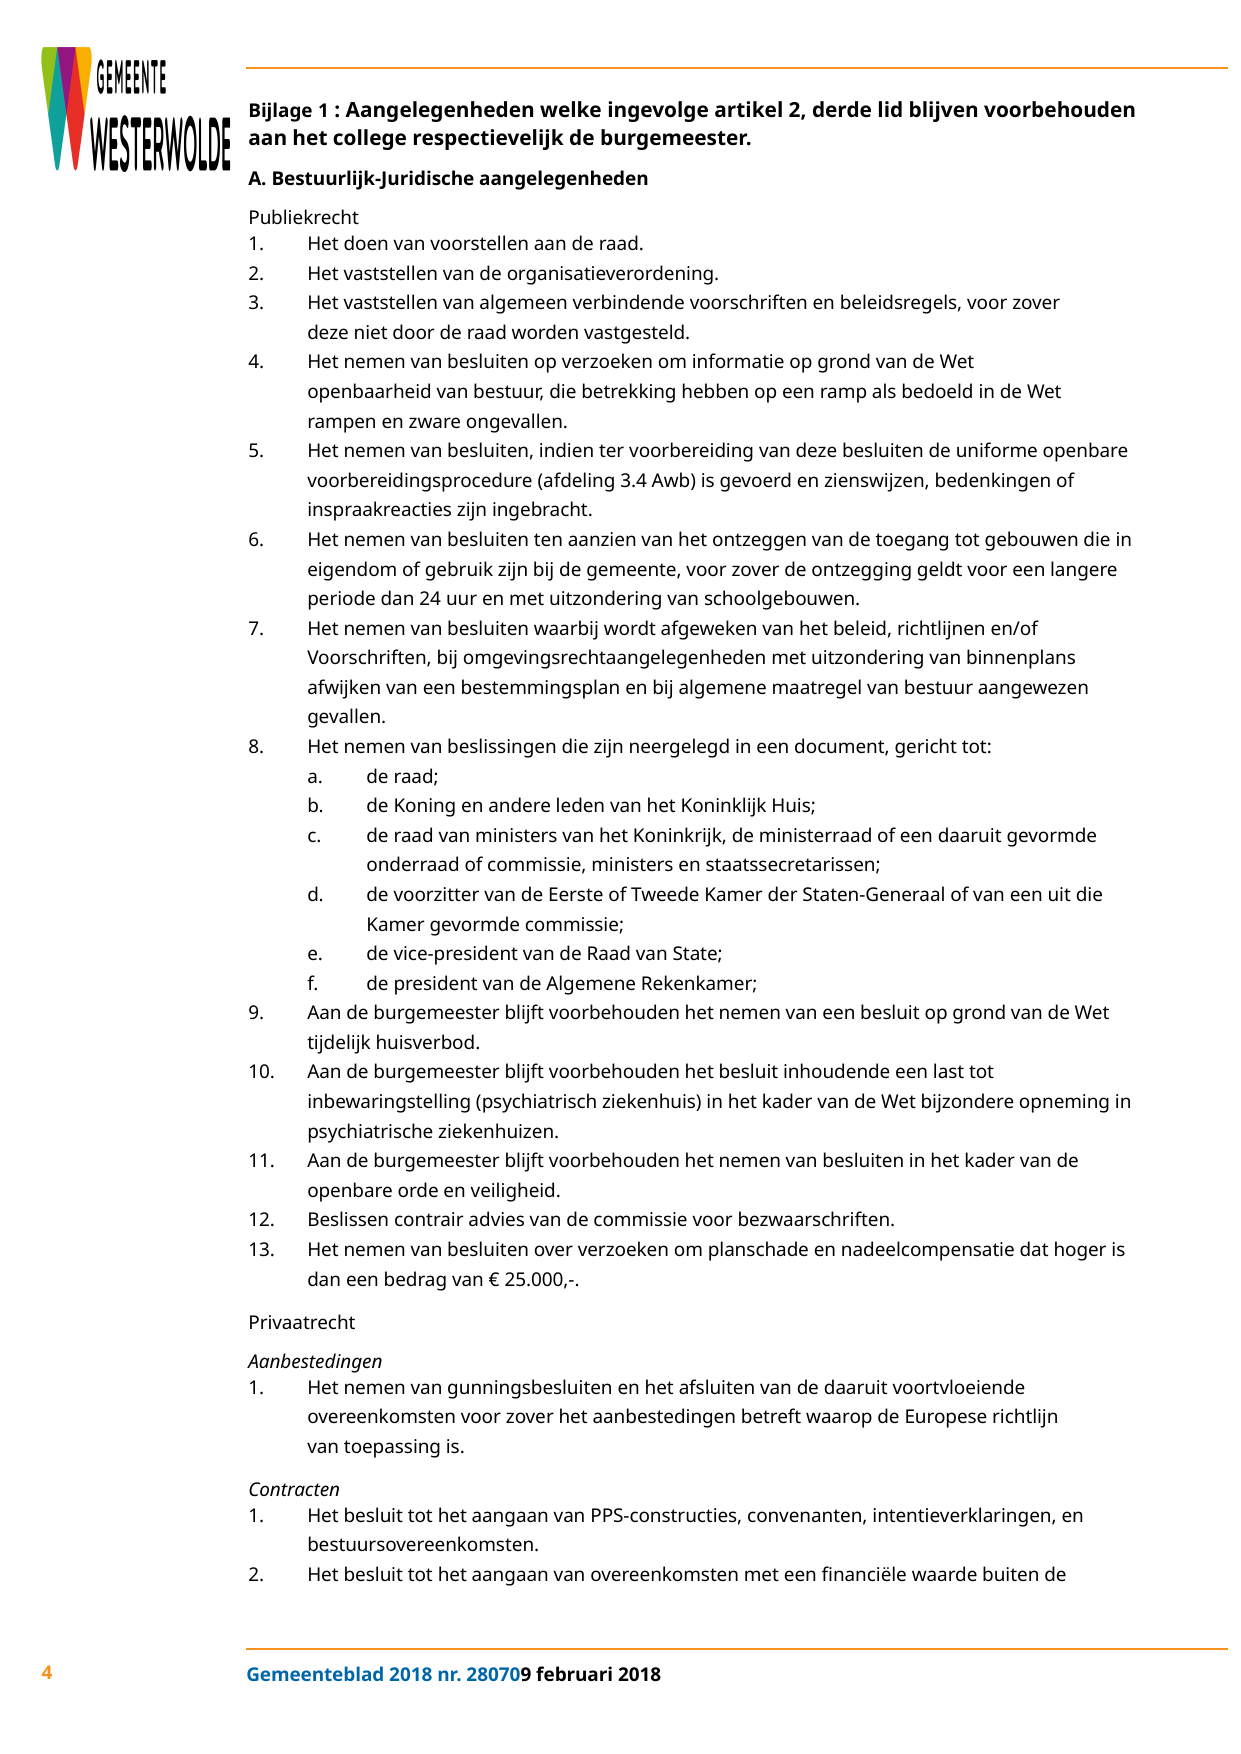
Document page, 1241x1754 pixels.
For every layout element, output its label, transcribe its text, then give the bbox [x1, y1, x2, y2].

list Aan de burgemeester blijft voorbehouden het nemen van een besluit op grond van de Wet tijdelijk huisverbod. [248, 999, 1152, 1055]
list de Koning en andere leden van het Koninklijk Huis; [307, 792, 1152, 818]
list de raad; [307, 763, 1152, 788]
list Het nemen van besluiten op verzoeken om informatie op grond van de Wet [248, 349, 1152, 374]
list de president van de Algemene Rekenkamer; [307, 970, 1152, 996]
list Beslissen contrair advies van de commissie voor bezwaarschriften. [248, 1207, 1152, 1232]
list Het nemen van besluiten ten aanzien van het ontzeggen van de toegang tot gebouwen die in eigendom of gebruik zijn bij de gemeente, voor zover de ontzegging geldt voor een langere periode dan 24 uur en met uitzondering van schoolgebouwen. [248, 526, 1152, 611]
list Het besluit tot het aangaan van overeenkomsten met een financiële waarde buiten de [248, 1561, 1152, 1587]
list de vice-president van de Raad van State; [307, 940, 1152, 966]
text Privaatrecht [248, 1309, 1152, 1334]
list van toepassing is. [248, 1433, 1152, 1459]
list Het doen van voorstellen aan de raad. [248, 230, 1152, 256]
list Het nemen van beslissingen die zijn neergelegd in een document, gericht tot: [248, 733, 1152, 759]
list de voorzitter van de Eerste of Tweede Kamer der Staten-Generaal of van een uit die Kamer gevormde commissie; [307, 881, 1152, 936]
list openbaarheid van bestuur, die betrekking hebben op een ramp als bedoeld in de Wet [248, 378, 1152, 404]
text A. Bestuurlijk-Juridische aangelegenheden [248, 165, 1152, 191]
text Contracten [248, 1476, 1152, 1502]
text Aanbestedingen [248, 1348, 1152, 1374]
list Het vaststellen van de organisatieverordening. [248, 260, 1152, 286]
list Het nemen van besluiten, indien ter voorbereiding van deze besluiten de uniforme openbare voorbereidingsprocedure (afdeling 3.4 Awb) is gevoerd en zienswijzen, bedenkingen of inspraakreacties zijn ingebracht. [248, 437, 1152, 522]
list Het nemen van besluiten over verzoeken om planschade en nadeelcompensatie dat hoger is dan een bedrag van € 25.000,-. [248, 1236, 1152, 1291]
list deze niet door de raad worden vastgesteld. [248, 319, 1152, 345]
list Het nemen van gunningsbesluiten en het afsluiten van de daaruit voortvloeiende [248, 1374, 1152, 1399]
text Publiekrecht [248, 204, 1152, 230]
list Aan de burgemeester blijft voorbehouden het besluit inhoudende een last tot inbewaringstelling (psychiatrisch ziekenhuis) in het kader van de Wet bijzondere opneming in psychiatrische ziekenhuizen. [248, 1059, 1152, 1143]
list rampen en zware ongevallen. [248, 408, 1152, 433]
list Aan de burgemeester blijft voorbehouden het nemen van besluiten in het kader van de openbare orde en veiligheid. [248, 1147, 1152, 1203]
list Het nemen van besluiten waarbij wordt afgeweken van het beleid, richtlijnen en/of Voorschriften, bij omgevingsrechtaangelegenheden met uitzondering van binnenplans afwijken van een bestemmingsplan en bij algemene maatregel van bestuur aangewezen gevallen. [248, 615, 1152, 729]
list de raad van ministers van het Koninkrijk, de ministerraad of een daaruit gevormde onderraad of commissie, ministers en staatssecretarissen; [307, 822, 1152, 877]
list Het besluit tot het aangaan van PPS-constructies, convenanten, intentieverklaringen, en bestuursovereenkomsten. [248, 1502, 1152, 1557]
picture [41, 47, 231, 172]
list Het vaststellen van algemeen verbindende voorschriften en beleidsregels, voor zover [248, 289, 1152, 315]
text Bijlage 1 : Aangelegenheden welke ingevolge artikel 2, derde lid blijven voorbehouden aan het college respectievelijk de burgemeester. [248, 95, 1152, 152]
list overeenkomsten voor zover het aanbestedingen betreft waarop de Europese richtlijn [248, 1403, 1152, 1429]
